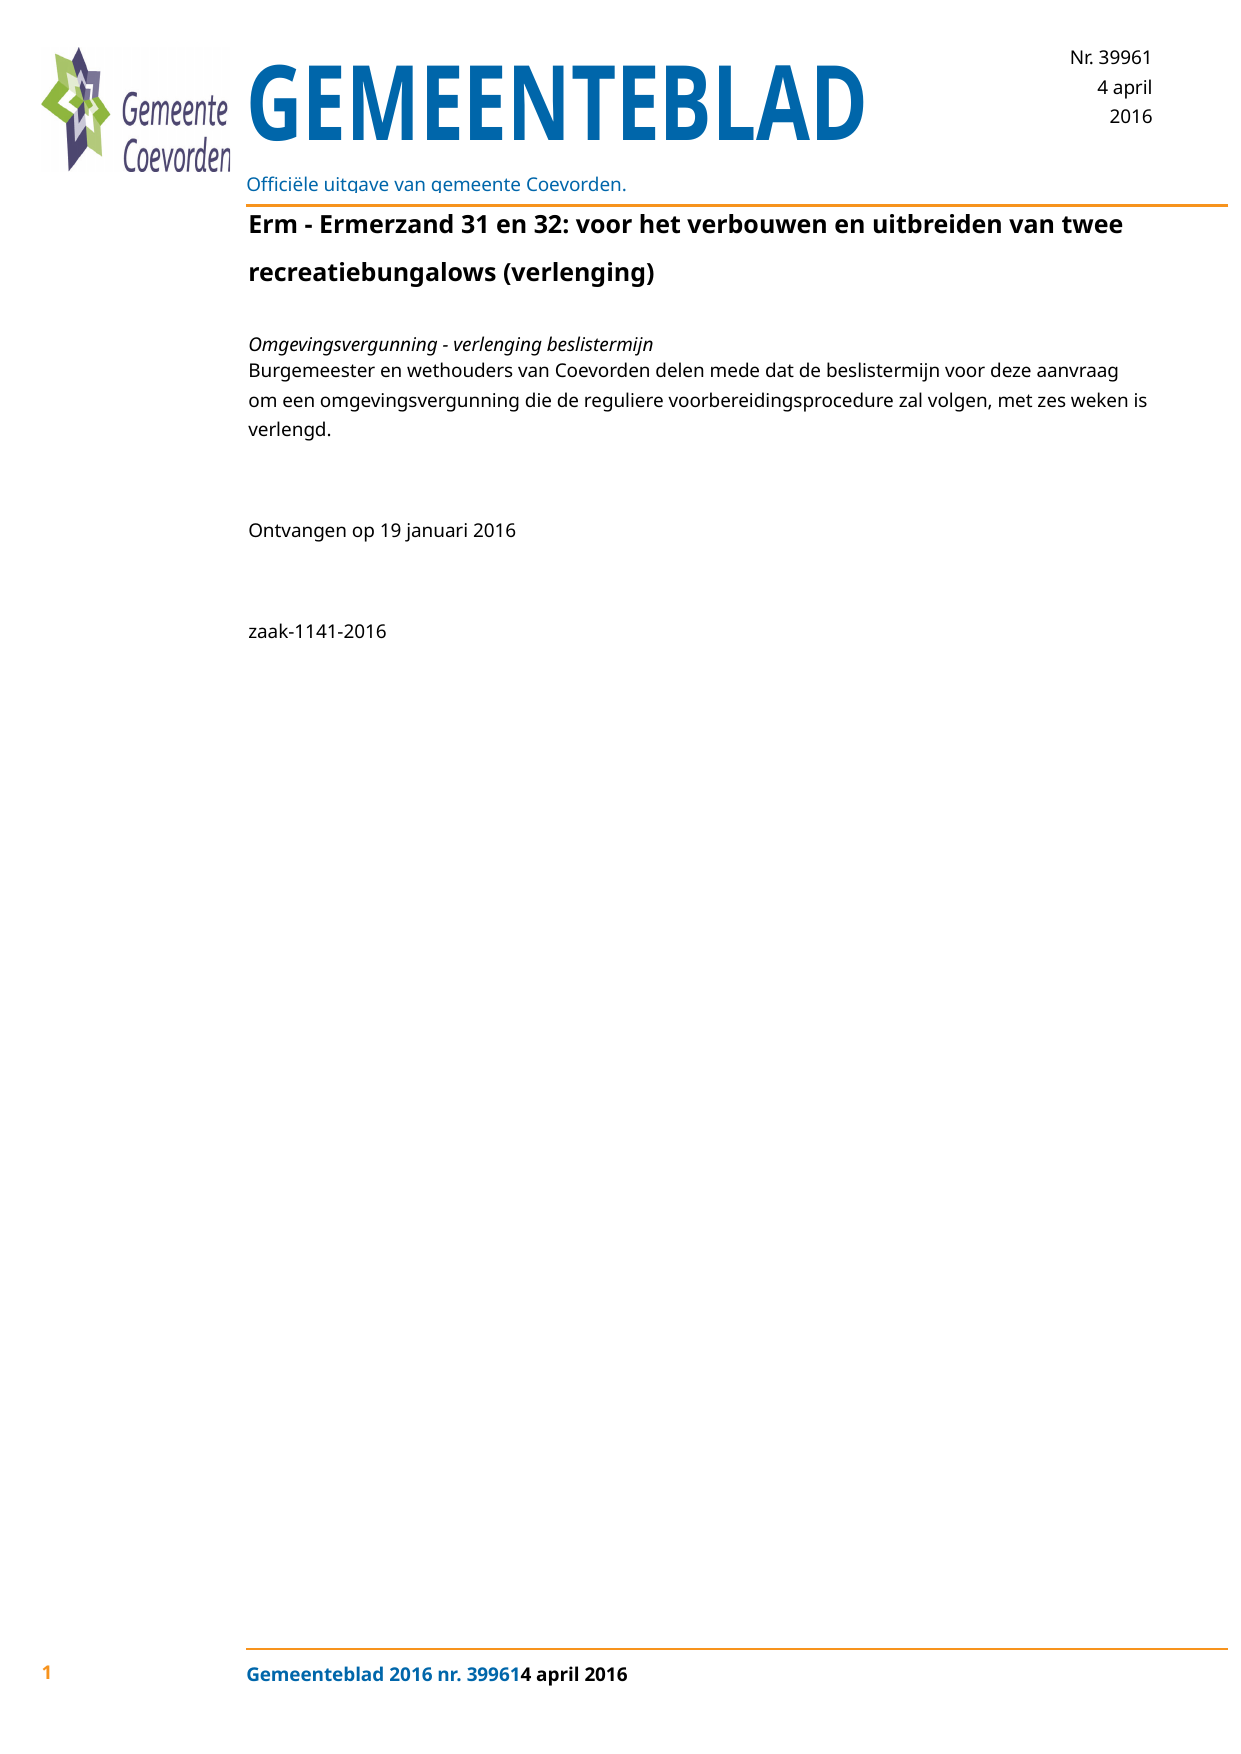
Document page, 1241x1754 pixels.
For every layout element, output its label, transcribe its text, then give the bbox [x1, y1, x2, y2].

text zaak-1141-2016 [248, 618, 1152, 644]
text Omgevingsvergunning - verlenging beslistermijn [248, 331, 1152, 357]
text Erm - Ermerzand 31 en 32: voor het verbouwen en uitbreiden van twee recreatiebungalows (verlenging) [248, 207, 1152, 288]
text Ontvangen op 19 januari 2016 [248, 517, 1152, 543]
picture [41, 47, 231, 172]
text Burgemeester en wethouders van Coevorden delen mede dat de beslistermijn voor deze aanvraag om een omgevingsvergunning die de reguliere voorbereidingsprocedure zal volgen, met zes weken is verlengd. [248, 357, 1152, 442]
